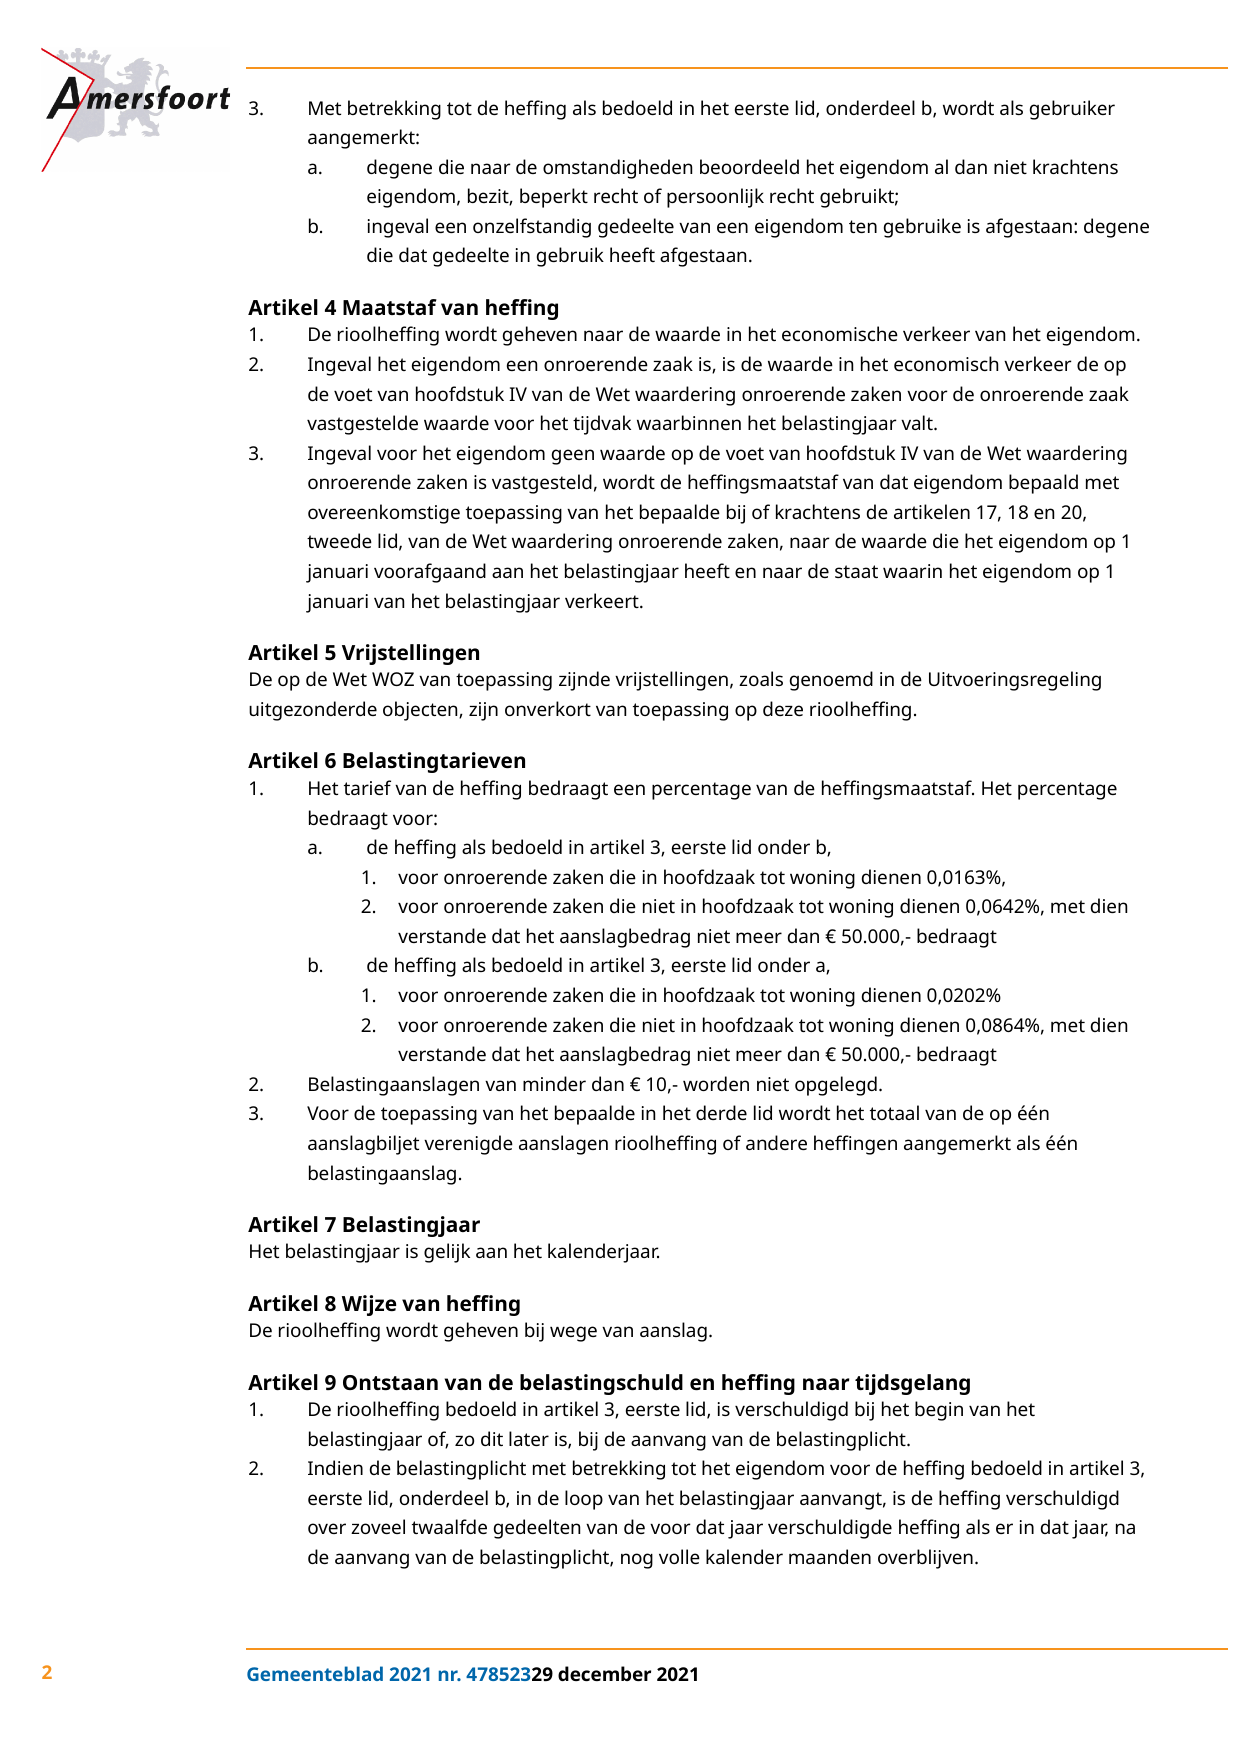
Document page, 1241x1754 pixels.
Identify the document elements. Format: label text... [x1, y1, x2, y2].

list voor onroerende zaken die niet in hoofdzaak tot woning dienen 0,0864%, met dien verstande dat het aanslagbedrag niet meer dan € 50.000,- bedraagt [361, 1012, 1152, 1067]
text Artikel 6 Belastingtarieven [248, 747, 1152, 775]
list voor onroerende zaken die in hoofdzaak tot woning dienen 0,0202% [361, 982, 1152, 1008]
list Voor de toepassing van het bepaalde in het derde lid wordt het totaal van de op één aanslagbiljet verenigde aanslagen rioolheffing of andere heffingen aangemerkt als één belastingaanslag. [248, 1101, 1152, 1185]
text Artikel 7 Belastingjaar [248, 1210, 1152, 1238]
text Het belastingjaar is gelijk aan het kalenderjaar. [248, 1238, 1152, 1264]
list ingeval een onzelfstandig gedeelte van een eigendom ten gebruike is afgestaan: degene die dat gedeelte in gebruik heeft afgestaan. [307, 213, 1152, 268]
text De op de Wet WOZ van toepassing zijnde vrijstellingen, zoals genoemd in de Uitvoeringsregeling uitgezonderde objecten, zijn onverkort van toepassing op deze rioolheffing. [248, 667, 1152, 722]
text Artikel 8 Wijze van heffing [248, 1289, 1152, 1317]
picture [41, 47, 231, 172]
list voor onroerende zaken die in hoofdzaak tot woning dienen 0,0163%, [361, 864, 1152, 889]
list voor onroerende zaken die niet in hoofdzaak tot woning dienen 0,0642%, met dien verstande dat het aanslagbedrag niet meer dan € 50.000,- bedraagt [361, 893, 1152, 949]
text Artikel 4 Maatstaf van heffing [248, 293, 1152, 322]
text Artikel 9 Ontstaan van de belastingschuld en heffing naar tijdsgelang [248, 1368, 1152, 1396]
list Het tarief van de heffing bedraagt een percentage van de heffingsmaatstaf. Het percentage bedraagt voor: [248, 775, 1152, 830]
list Ingeval het eigendom een onroerende zaak is, is de waarde in het economisch verkeer de op de voet van hoofdstuk IV van de Wet waardering onroerende zaken voor de onroerende zaak vastgestelde waarde voor het tijdvak waarbinnen het belastingjaar valt. [248, 351, 1152, 436]
list Indien de belastingplicht met betrekking tot het eigendom voor de heffing bedoeld in artikel 3, eerste lid, onderdeel b, in de loop van het belastingjaar aanvangt, is de heffing verschuldigd over zoveel twaalfde gedeelten van de voor dat jaar verschuldigde heffing als er in dat jaar, na de aanvang van de belastingplicht, nog volle kalender maanden overblijven. [248, 1455, 1152, 1570]
text De rioolheffing wordt geheven bij wege van aanslag. [248, 1317, 1152, 1343]
text Artikel 5 Vrijstellingen [248, 638, 1152, 667]
list de heffing als bedoeld in artikel 3, eerste lid onder a, [307, 953, 1152, 978]
list degene die naar de omstandigheden beoordeeld het eigendom al dan niet krachtens eigendom, bezit, beperkt recht of persoonlijk recht gebruikt; [307, 154, 1152, 209]
list De rioolheffing bedoeld in artikel 3, eerste lid, is verschuldigd bij het begin van het belastingjaar of, zo dit later is, bij de aanvang van de belastingplicht. [248, 1396, 1152, 1452]
list De rioolheffing wordt geheven naar de waarde in het economische verkeer van het eigendom. [248, 322, 1152, 347]
list Belastingaanslagen van minder dan € 10,- worden niet opgelegd. [248, 1071, 1152, 1097]
list de heffing als bedoeld in artikel 3, eerste lid onder b, [307, 834, 1152, 860]
list Met betrekking tot de heffing als bedoeld in het eerste lid, onderdeel b, wordt als gebruiker aangemerkt: [248, 95, 1152, 150]
list Ingeval voor het eigendom geen waarde op de voet van hoofdstuk IV van de Wet waardering onroerende zaken is vastgesteld, wordt de heffingsmaatstaf van dat eigendom bepaald met overeenkomstige toepassing van het bepaalde bij of krachtens de artikelen 17, 18 en 20, tweede lid, van de Wet waardering onroerende zaken, naar de waarde die het eigendom op 1 januari voorafgaand aan het belastingjaar heeft en naar de staat waarin het eigendom op 1 januari van het belastingjaar verkeert. [248, 440, 1152, 613]
